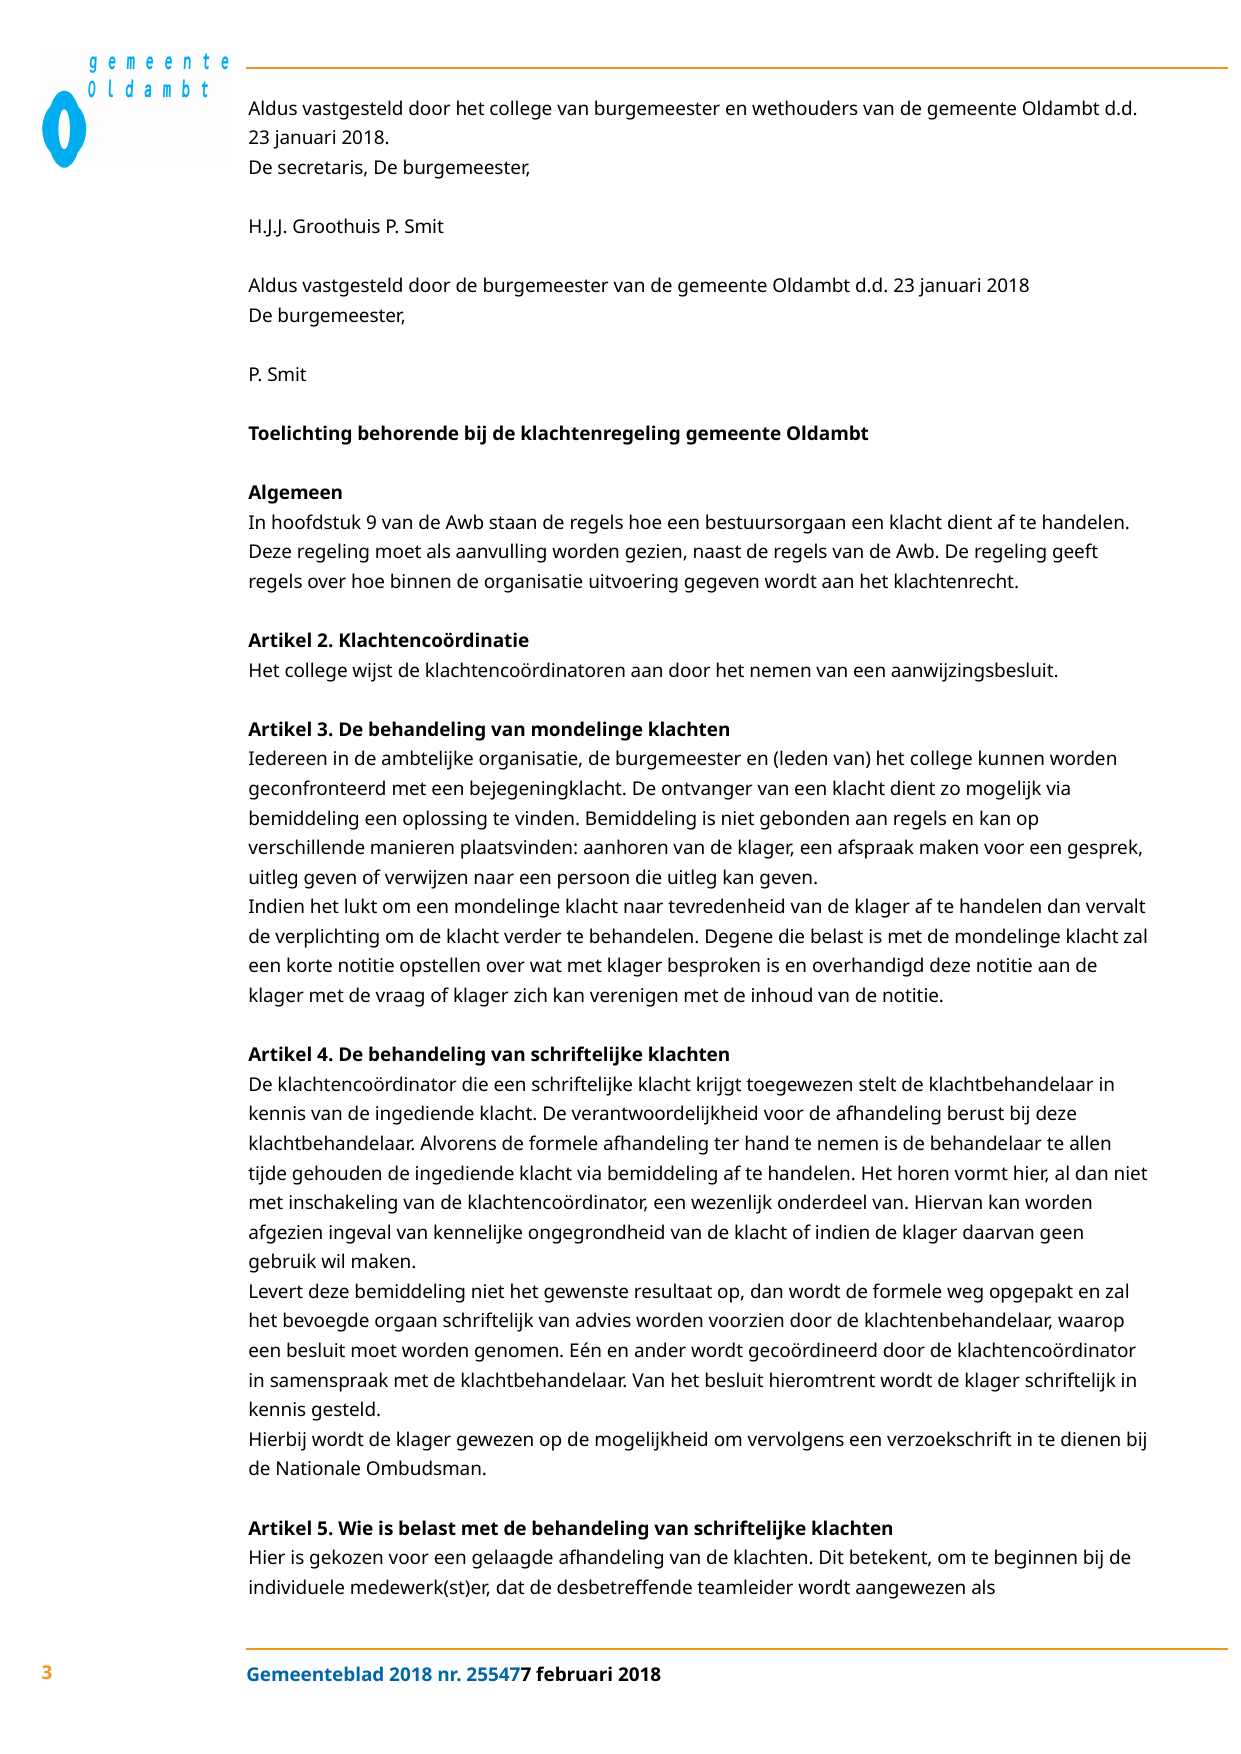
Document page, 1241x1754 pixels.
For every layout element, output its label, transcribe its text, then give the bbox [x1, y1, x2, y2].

text De klachtencoördinator die een schriftelijke klacht krijgt toegewezen stelt de klachtbehandelaar in kennis van de ingediende klacht. De verantwoordelijkheid voor de afhandeling berust bij deze klachtbehandelaar. Alvorens de formele afhandeling ter hand te nemen is de behandelaar te allen tijde gehouden de ingediende klacht via bemiddeling af te handelen. Het horen vormt hier, al dan niet met inschakeling van de klachtencoördinator, een wezenlijk onderdeel van. Hiervan kan worden afgezien ingeval van kennelijke ongegrondheid van de klacht of indien de klager daarvan geen gebruik wil maken. [248, 1071, 1152, 1274]
text Het college wijst de klachtencoördinatoren aan door het nemen van een aanwijzingsbesluit. [248, 657, 1152, 683]
text Artikel 2. Klachtencoördinatie [248, 627, 1152, 653]
text Hierbij wordt de klager gewezen op de mogelijkheid om vervolgens een verzoekschrift in te dienen bij de Nationale Ombudsman. [248, 1426, 1152, 1481]
text Artikel 4. De behandeling van schriftelijke klachten [248, 1041, 1152, 1067]
text Hier is gekozen voor een gelaagde afhandeling van de klachten. Dit betekent, om te beginnen bij de individuele medewerk(st)er, dat de desbetreffende teamleider wordt aangewezen als [248, 1544, 1152, 1600]
text P. Smit [248, 361, 1152, 387]
text Toelichting behorende bij de klachtenregeling gemeente Oldambt [248, 420, 1152, 446]
text De secretaris, De burgemeester, [248, 154, 1152, 180]
text Aldus vastgesteld door de burgemeester van de gemeente Oldambt d.d. 23 januari 2018 [248, 272, 1152, 298]
text Levert deze bemiddeling niet het gewenste resultaat op, dan wordt de formele weg opgepakt en zal het bevoegde orgaan schriftelijk van advies worden voorzien door de klachtenbehandelaar, waarop een besluit moet worden genomen. Eén en ander wordt gecoördineerd door de klachtencoördinator in samenspraak met de klachtbehandelaar. Van het besluit hieromtrent wordt de klager schriftelijk in kennis gesteld. [248, 1278, 1152, 1422]
text H.J.J. Groothuis P. Smit [248, 213, 1152, 239]
picture [41, 47, 231, 172]
text Algemeen [248, 479, 1152, 505]
text Iedereen in de ambtelijke organisatie, de burgemeester en (leden van) het college kunnen worden geconfronteerd met een bejegeningklacht. De ontvanger van een klacht dient zo mogelijk via bemiddeling een oplossing te vinden. Bemiddeling is niet gebonden aan regels en kan op verschillende manieren plaatsvinden: aanhoren van de klager, een afspraak maken voor een gesprek, uitleg geven of verwijzen naar een persoon die uitleg kan geven. [248, 746, 1152, 890]
text Artikel 3. De behandeling van mondelinge klachten [248, 716, 1152, 742]
text De burgemeester, [248, 302, 1152, 328]
text Aldus vastgesteld door het college van burgemeester en wethouders van de gemeente Oldambt d.d. 23 januari 2018. [248, 95, 1152, 150]
text Artikel 5. Wie is belast met de behandeling van schriftelijke klachten [248, 1515, 1152, 1541]
text Indien het lukt om een mondelinge klacht naar tevredenheid van de klager af te handelen dan vervalt de verplichting om de klacht verder te behandelen. Degene die belast is met de mondelinge klacht zal een korte notitie opstellen over wat met klager besproken is en overhandigd deze notitie aan de klager met de vraag of klager zich kan verenigen met de inhoud van de notitie. [248, 893, 1152, 1008]
text In hoofdstuk 9 van de Awb staan de regels hoe een bestuursorgaan een klacht dient af te handelen. Deze regeling moet als aanvulling worden gezien, naast de regels van de Awb. De regeling geeft regels over hoe binnen de organisatie uitvoering gegeven wordt aan het klachtenrecht. [248, 509, 1152, 594]
